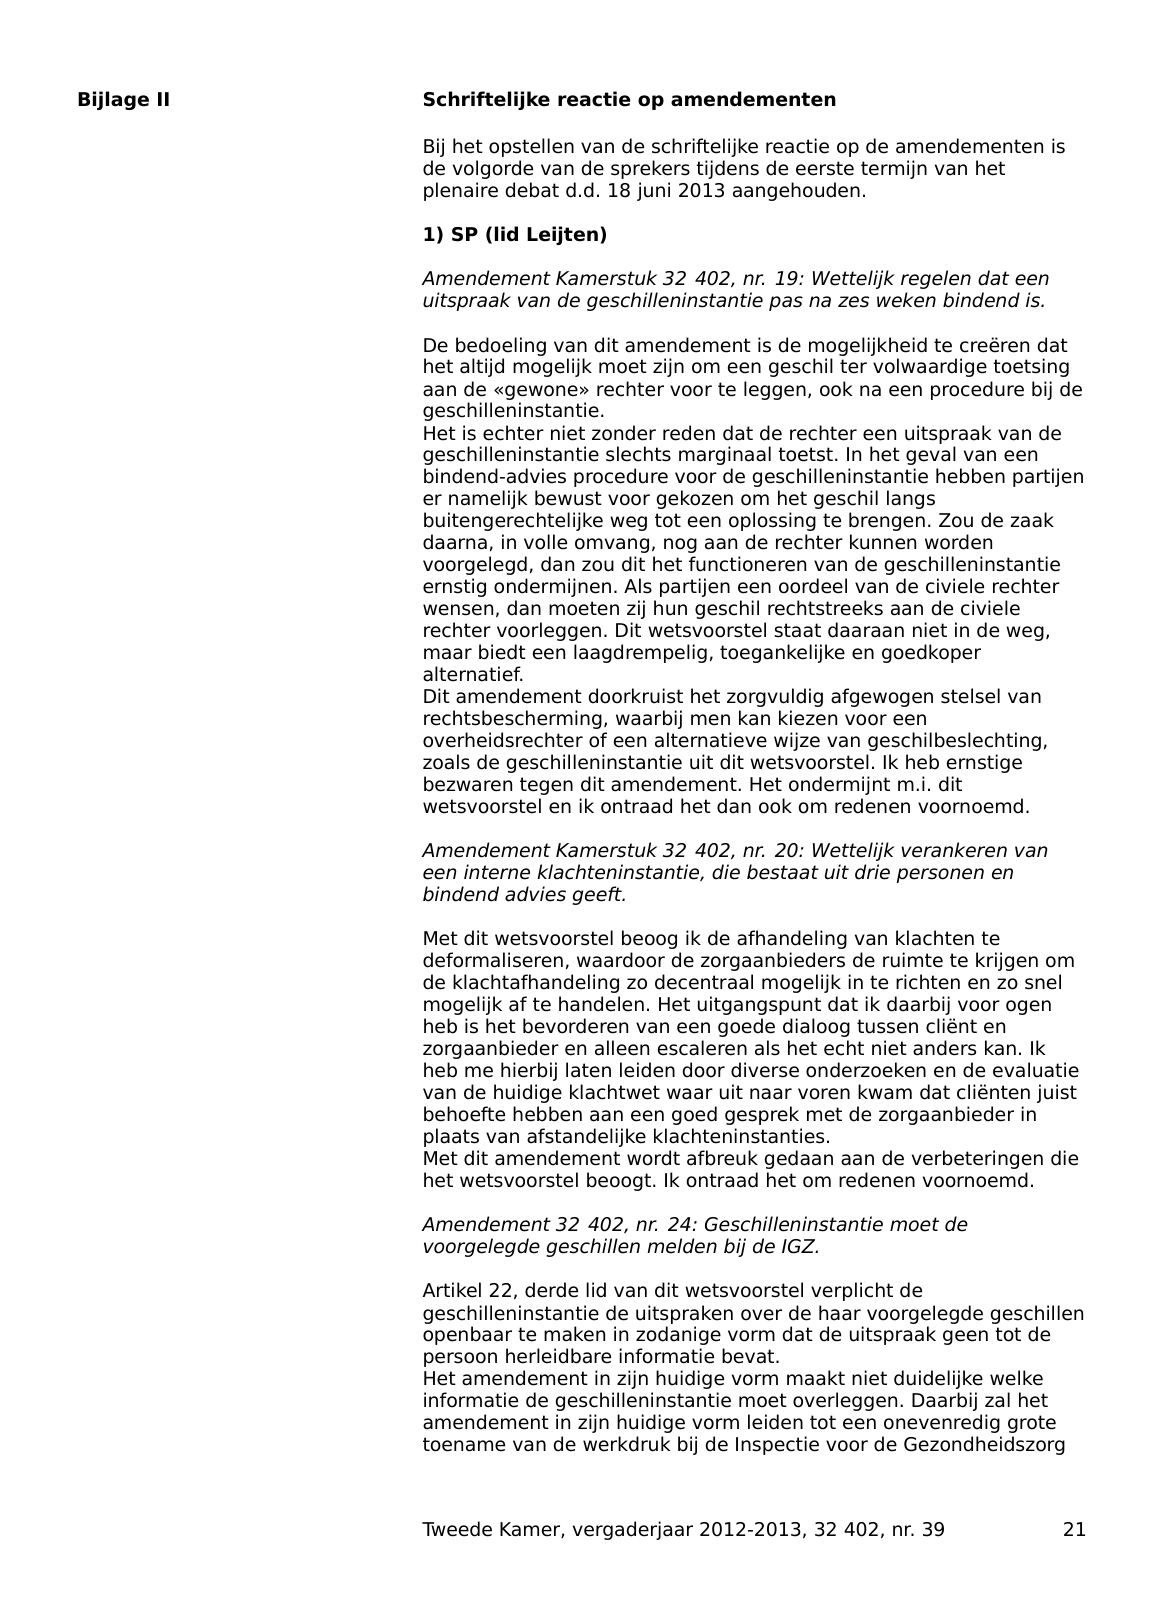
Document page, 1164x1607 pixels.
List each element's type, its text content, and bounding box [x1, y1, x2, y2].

text Met dit wetsvoorstel beoog ik de afhandeling van klachten te deformaliseren, waardoor de zorgaanbieders de ruimte te krijgen om de klachtafhandeling zo decentraal mogelijk in te richten en zo snel mogelijk af te handelen. Het uitgangspunt dat ik daarbij voor ogen heb is het bevorderen van een goede dialoog tussen cliënt en zorgaanbieder en alleen escaleren als het echt niet anders kan. Ik heb me hierbij laten leiden door diverse onderzoeken en de evaluatie van de huidige klachtwet waar uit naar voren kwam dat cliënten juist behoefte hebben aan een goed gesprek met de zorgaanbieder in plaats van afstandelijke klachteninstanties. [422, 928, 1087, 1148]
text Amendement 32 402, nr. 24: Geschilleninstantie moet de voorgelegde geschillen melden bij de IGZ. [422, 1214, 1087, 1258]
subtitle Bijlage II Schriftelijke reactie op amendementen [77, 89, 1087, 111]
text Bij het opstellen van de schriftelijke reactie op de amendementen is de volgorde van de sprekers tijdens de eerste termijn van het plenaire debat d.d. 18 juni 2013 aangehouden. [422, 136, 1087, 202]
subtitle 1) SP (lid Leijten) [422, 224, 1087, 246]
text Amendement Kamerstuk 32 402, nr. 19: Wettelijk regelen dat een uitspraak van de geschilleninstantie pas na zes weken bindend is. [422, 268, 1087, 312]
text Dit amendement doorkruist het zorgvuldig afgewogen stelsel van rechtsbescherming, waarbij men kan kiezen voor een overheidsrechter of een alternatieve wijze van geschilbeslechting, zoals de geschilleninstantie uit dit wetsvoorstel. Ik heb ernstige bezwaren tegen dit amendement. Het ondermijnt m.i. dit wetsvoorstel en ik ontraad het dan ook om redenen voornoemd. [422, 686, 1087, 818]
text Amendement Kamerstuk 32 402, nr. 20: Wettelijk verankeren van een interne klachteninstantie, die bestaat uit drie personen en bindend advies geeft. [422, 840, 1087, 906]
text Met dit amendement wordt afbreuk gedaan aan de verbeteringen die het wetsvoorstel beoogt. Ik ontraad het om redenen voornoemd. [422, 1148, 1087, 1192]
text Artikel 22, derde lid van dit wetsvoorstel verplicht de geschilleninstantie de uitspraken over de haar voorgelegde geschillen openbaar te maken in zodanige vorm dat de uitspraak geen tot de persoon herleidbare informatie bevat. [422, 1280, 1087, 1368]
text Het is echter niet zonder reden dat de rechter een uitspraak van de geschilleninstantie slechts marginaal toetst. In het geval van een bindend-advies procedure voor de geschilleninstantie hebben partijen er namelijk bewust voor gekozen om het geschil langs buitengerechtelijke weg tot een oplossing te brengen. Zou de zaak daarna, in volle omvang, nog aan de rechter kunnen worden voorgelegd, dan zou dit het functioneren van de geschilleninstantie ernstig ondermijnen. Als partijen een oordeel van de civiele rechter wensen, dan moeten zij hun geschil rechtstreeks aan de civiele rechter voorleggen. Dit wetsvoorstel staat daaraan niet in de weg, maar biedt een laagdrempelig, toegankelijke en goedkoper alternatief. [422, 422, 1087, 686]
text Het amendement in zijn huidige vorm maakt niet duidelijke welke informatie de geschilleninstantie moet overleggen. Daarbij zal het amendement in zijn huidige vorm leiden tot een onevenredig grote toename van de werkdruk bij de Inspectie voor de Gezondheidszorg [422, 1368, 1087, 1456]
text De bedoeling van dit amendement is de mogelijkheid te creëren dat het altijd mogelijk moet zijn om een geschil ter volwaardige toetsing aan de «gewone» rechter voor te leggen, ook na een procedure bij de geschilleninstantie. [422, 334, 1087, 422]
